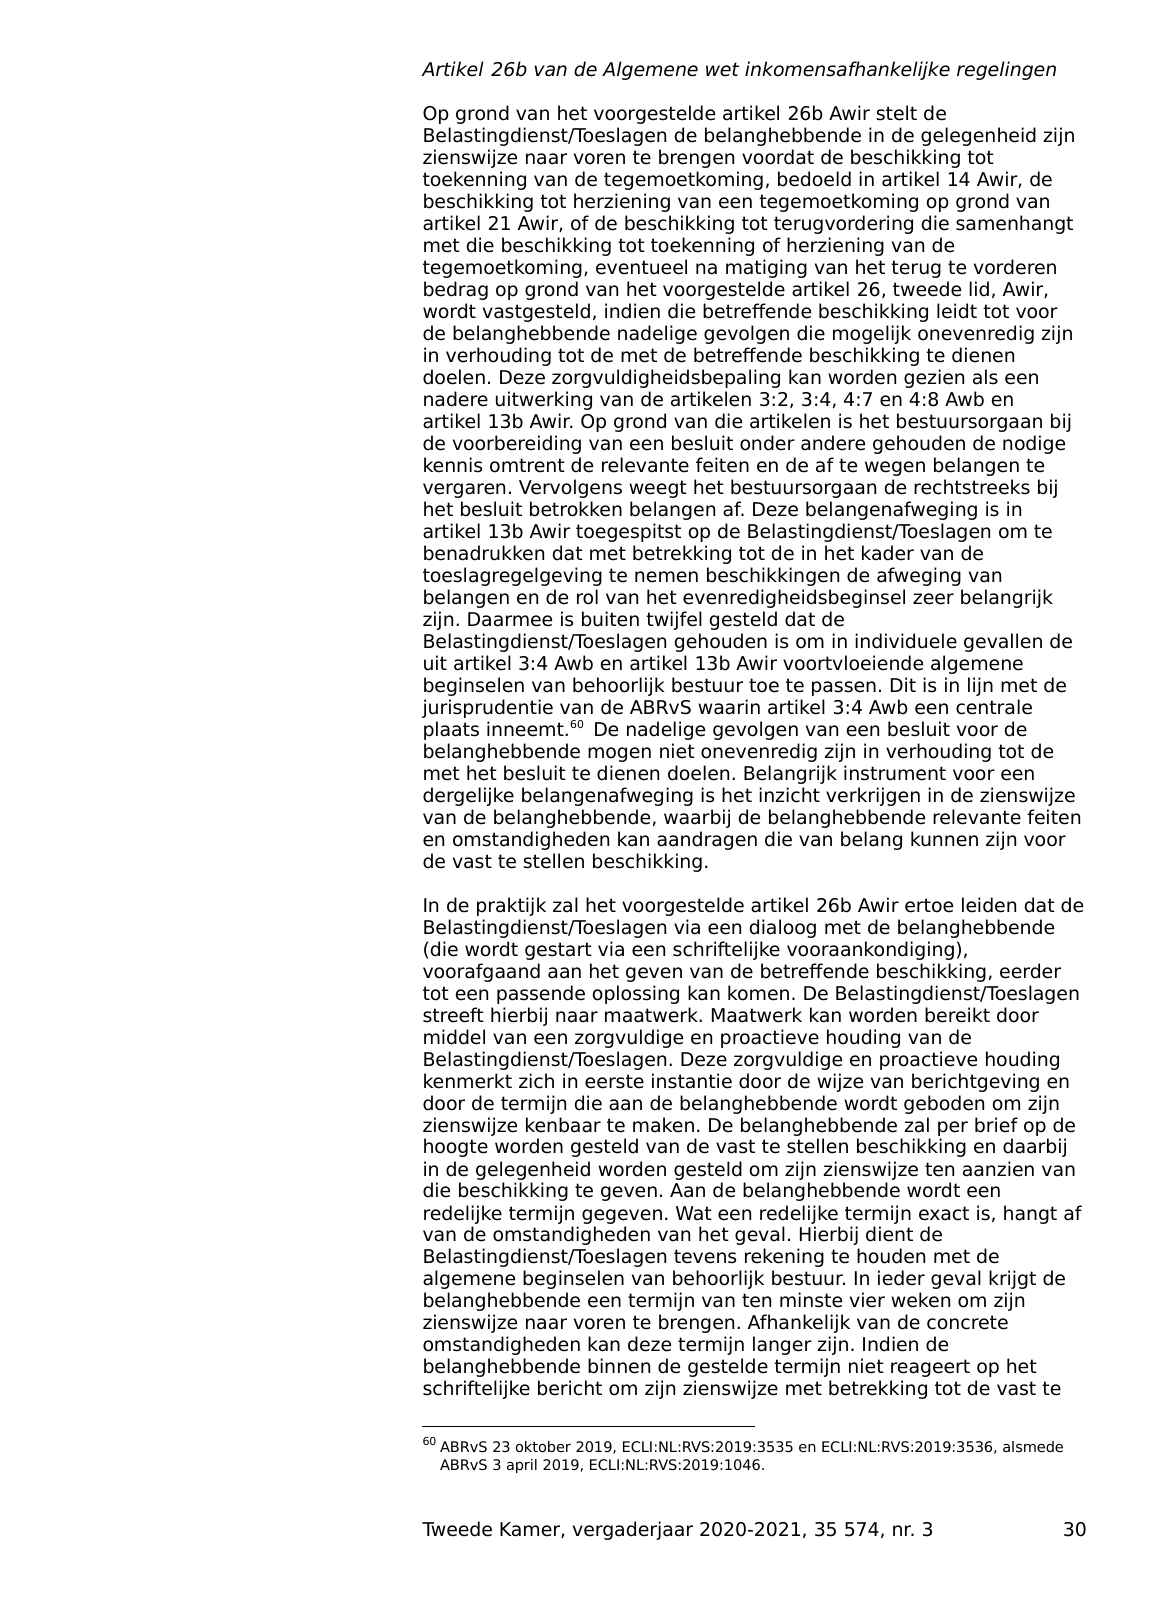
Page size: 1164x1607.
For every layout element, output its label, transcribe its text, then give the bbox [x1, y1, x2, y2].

text In de praktijk zal het voorgestelde artikel 26b Awir ertoe leiden dat de Belastingdienst/Toeslagen via een dialoog met de belanghebbende (die wordt gestart via een schriftelijke vooraankondiging), voorafgaand aan het geven van de betreffende beschikking, eerder tot een passende oplossing kan komen. De Belastingdienst/Toeslagen streeft hierbij naar maatwerk. Maatwerk kan worden bereikt door middel van een zorgvuldige en proactieve houding van de Belastingdienst/Toeslagen. Deze zorgvuldige en proactieve houding kenmerkt zich in eerste instantie door de wijze van berichtgeving en door de termijn die aan de belanghebbende wordt geboden om zijn zienswijze kenbaar te maken. De belanghebbende zal per brief op de hoogte worden gesteld van de vast te stellen beschikking en daarbij in de gelegenheid worden gesteld om zijn zienswijze ten aanzien van die beschikking te geven. Aan de belanghebbende wordt een redelijke termijn gegeven. Wat een redelijke termijn exact is, hangt af van de omstandigheden van het geval. Hierbij dient de Belastingdienst/Toeslagen tevens rekening te houden met de algemene beginselen van behoorlijk bestuur. In ieder geval krijgt de belanghebbende een termijn van ten minste vier weken om zijn zienswijze naar voren te brengen. Afhankelijk van de concrete omstandigheden kan deze termijn langer zijn. Indien de belanghebbende binnen de gestelde termijn niet reageert op het schriftelijke bericht om zijn zienswijze met betrekking tot de vast te [422, 895, 1087, 1400]
subtitle Artikel 26b van de Algemene wet inkomensafhankelijke regelingen [422, 59, 1087, 81]
text ABRvS 23 oktober 2019, ECLI:NL:RVS:2019:3535 en ECLI:NL:RVS:2019:3536, alsmede ABRvS 3 april 2019, ECLI:NL:RVS:2019:1046. [422, 1435, 1087, 1474]
text Op grond van het voorgestelde artikel 26b Awir stelt de Belastingdienst/Toeslagen de belanghebbende in de gelegenheid zijn zienswijze naar voren te brengen voordat de beschikking tot toekenning van de tegemoetkoming, bedoeld in artikel 14 Awir, de beschikking tot herziening van een tegemoetkoming op grond van artikel 21 Awir, of de beschikking tot terugvordering die samenhangt met die beschikking tot toekenning of herziening van de tegemoetkoming, eventueel na matiging van het terug te vorderen bedrag op grond van het voorgestelde artikel 26, tweede lid, Awir, wordt vastgesteld, indien die betreffende beschikking leidt tot voor de belanghebbende nadelige gevolgen die mogelijk onevenredig zijn in verhouding tot de met de betreffende beschikking te dienen doelen. Deze zorgvuldigheidsbepaling kan worden gezien als een nadere uitwerking van de artikelen 3:2, 3:4, 4:7 en 4:8 Awb en artikel 13b Awir. Op grond van die artikelen is het bestuursorgaan bij de voorbereiding van een besluit onder andere gehouden de nodige kennis omtrent de relevante feiten en de af te wegen belangen te vergaren. Vervolgens weegt het bestuursorgaan de rechtstreeks bij het besluit betrokken belangen af. Deze belangenafweging is in artikel 13b Awir toegespitst op de Belastingdienst/Toeslagen om te benadrukken dat met betrekking tot de in het kader van de toeslagregelgeving te nemen beschikkingen de afweging van belangen en de rol van het evenredigheidsbeginsel zeer belangrijk zijn. Daarmee is buiten twijfel gesteld dat de Belastingdienst/Toeslagen gehouden is om in individuele gevallen de uit artikel 3:4 Awb en artikel 13b Awir voortvloeiende algemene beginselen van behoorlijk bestuur toe te passen. Dit is in lijn met de jurisprudentie van de ABRvS waarin artikel 3:4 Awb een centrale plaats inneemt. De nadelige gevolgen van een besluit voor de belanghebbende mogen niet onevenredig zijn in verhouding tot de met het besluit te dienen doelen. Belangrijk instrument voor een dergelijke belangenafweging is het inzicht verkrijgen in de zienswijze van de belanghebbende, waarbij de belanghebbende relevante feiten en omstandigheden kan aandragen die van belang kunnen zijn voor de vast te stellen beschikking. [422, 103, 1087, 872]
